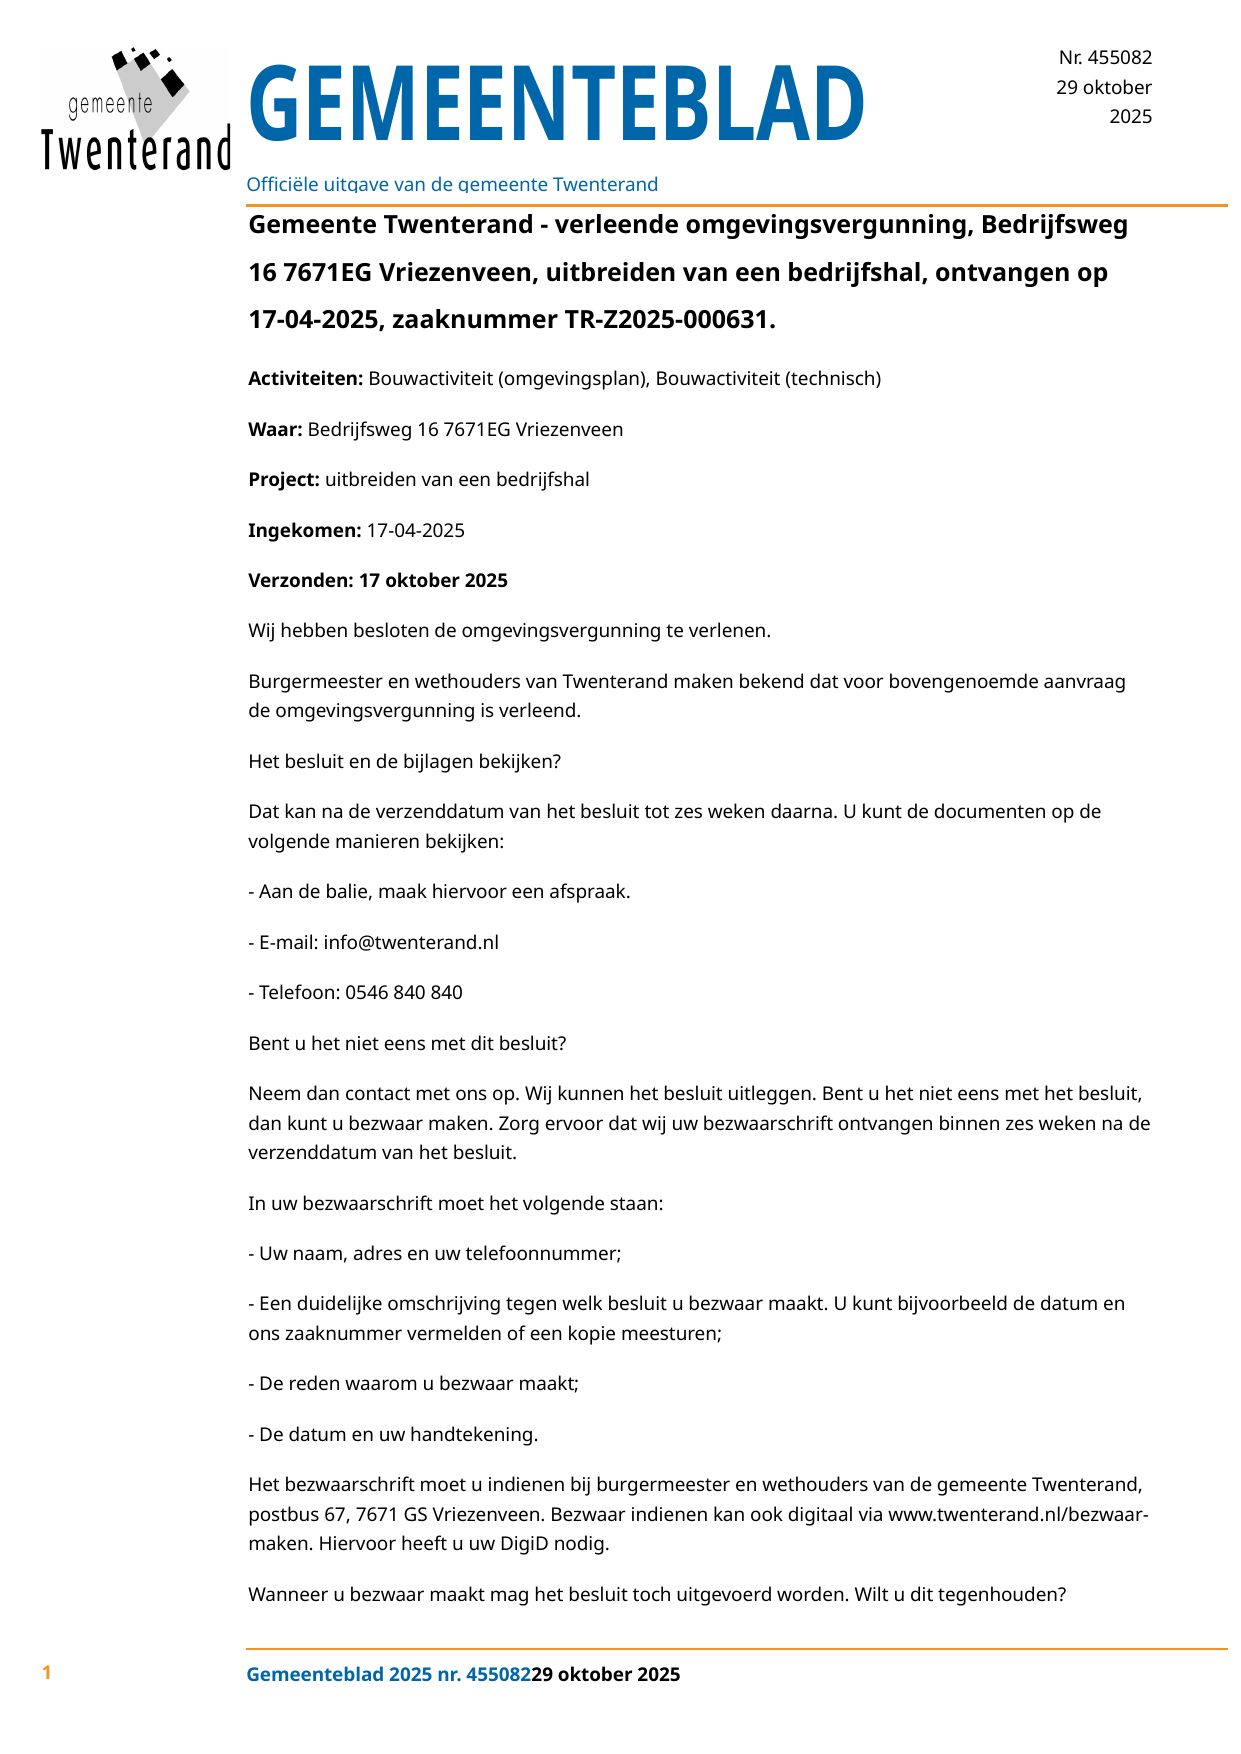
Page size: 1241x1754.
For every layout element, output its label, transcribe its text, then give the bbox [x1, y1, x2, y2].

text Neem dan contact met ons op. Wij kunnen het besluit uitleggen. Bent u het niet eens met het besluit, dan kunt u bezwaar maken. Zorg ervoor dat wij uw bezwaarschrift ontvangen binnen zes weken na de verzenddatum van het besluit. [248, 1080, 1152, 1165]
text Waar: Bedrijfsweg 16 7671EG Vriezenveen [248, 416, 1152, 442]
text - De reden waarom u bezwaar maakt; [248, 1371, 1152, 1396]
text Bent u het niet eens met dit besluit? [248, 1030, 1152, 1055]
text Verzonden: 17 oktober 2025 [248, 567, 1152, 593]
text - De datum en uw handtekening. [248, 1421, 1152, 1447]
text Gemeente Twenterand - verleende omgevingsvergunning, Bedrijfsweg 16 7671EG Vriezenveen, uitbreiden van een bedrijfshal, ontvangen op 17-04-2025, zaaknummer TR-Z2025-000631. [248, 207, 1152, 336]
text Dat kan na de verzenddatum van het besluit tot zes weken daarna. U kunt de documenten op de volgende manieren bekijken: [248, 798, 1152, 854]
text - Telefoon: 0546 840 840 [248, 979, 1152, 1005]
text - E-mail: info@twenterand.nl [248, 929, 1152, 954]
text Het bezwaarschrift moet u indienen bij burgermeester en wethouders van de gemeente Twenterand, postbus 67, 7671 GS Vriezenveen. Bezwaar indienen kan ook digitaal via www.twenterand.nl/bezwaar-maken. Hiervoor heeft u uw DigiD nodig. [248, 1471, 1152, 1556]
text Burgermeester en wethouders van Twenterand maken bekend dat voor bovengenoemde aanvraag de omgevingsvergunning is verleend. [248, 668, 1152, 723]
text In uw bezwaarschrift moet het volgende staan: [248, 1190, 1152, 1215]
text - Aan de balie, maak hiervoor een afspraak. [248, 878, 1152, 904]
text Ingekomen: 17-04-2025 [248, 517, 1152, 542]
text Wij hebben besloten de omgevingsvergunning te verlenen. [248, 618, 1152, 643]
text Het besluit en de bijlagen bekijken? [248, 748, 1152, 774]
text Activiteiten: Bouwactiviteit (omgevingsplan), Bouwactiviteit (technisch) [248, 366, 1152, 391]
picture [41, 47, 231, 172]
text - Uw naam, adres en uw telefoonnummer; [248, 1240, 1152, 1266]
text Project: uitbreiden van een bedrijfshal [248, 466, 1152, 492]
text Wanneer u bezwaar maakt mag het besluit toch uitgevoerd worden. Wilt u dit tegenhouden? [248, 1581, 1152, 1607]
text - Een duidelijke omschrijving tegen welk besluit u bezwaar maakt. U kunt bijvoorbeeld de datum en ons zaaknummer vermelden of een kopie meesturen; [248, 1291, 1152, 1346]
